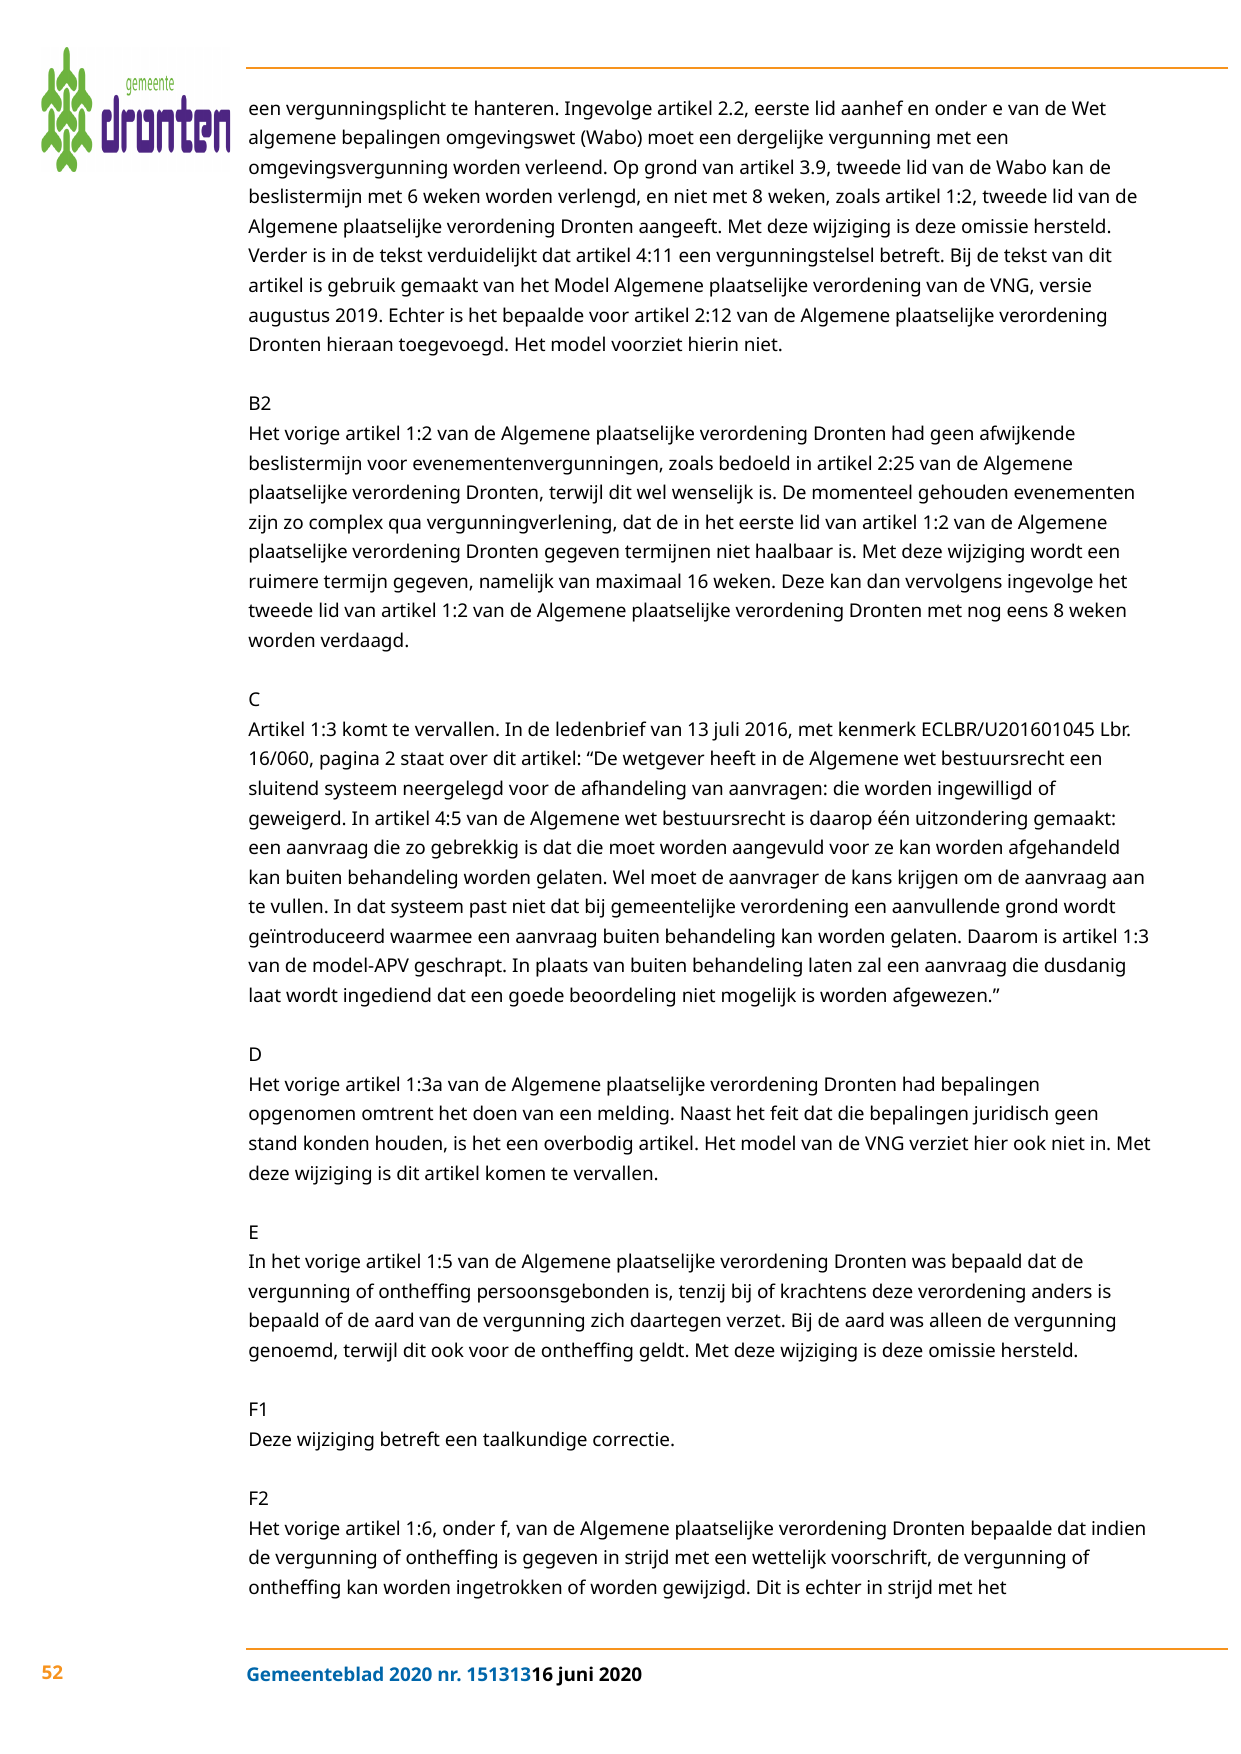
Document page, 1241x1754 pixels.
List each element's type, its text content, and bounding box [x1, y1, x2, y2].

text een vergunningsplicht te hanteren. Ingevolge artikel 2.2, eerste lid aanhef en onder e van de Wet algemene bepalingen omgevingswet (Wabo) moet een dergelijke vergunning met een omgevingsvergunning worden verleend. Op grond van artikel 3.9, tweede lid van de Wabo kan de beslistermijn met 6 weken worden verlengd, en niet met 8 weken, zoals artikel 1:2, tweede lid van de Algemene plaatselijke verordening Dronten aangeeft. Met deze wijziging is deze omissie hersteld. Verder is in de tekst verduidelijkt dat artikel 4:11 een vergunningstelsel betreft. Bij de tekst van dit artikel is gebruik gemaakt van het Model Algemene plaatselijke verordening van de VNG, versie augustus 2019. Echter is het bepaalde voor artikel 2:12 van de Algemene plaatselijke verordening Dronten hieraan toegevoegd. Het model voorziet hierin niet. [248, 95, 1152, 357]
text Het vorige artikel 1:6, onder f, van de Algemene plaatselijke verordening Dronten bepaalde dat indien de vergunning of ontheffing is gegeven in strijd met een wettelijk voorschrift, de vergunning of ontheffing kan worden ingetrokken of worden gewijzigd. Dit is echter in strijd met het [248, 1515, 1152, 1600]
text Het vorige artikel 1:3a van de Algemene plaatselijke verordening Dronten had bepalingen opgenomen omtrent het doen van een melding. Naast het feit dat die bepalingen juridisch geen stand konden houden, is het een overbodig artikel. Het model van de VNG verziet hier ook niet in. Met deze wijziging is dit artikel komen te vervallen. [248, 1071, 1152, 1186]
text E [248, 1219, 1152, 1245]
text F2 [248, 1485, 1152, 1511]
picture [41, 47, 231, 172]
text C [248, 686, 1152, 712]
text B2 [248, 391, 1152, 416]
text Het vorige artikel 1:2 van de Algemene plaatselijke verordening Dronten had geen afwijkende beslistermijn voor evenementenvergunningen, zoals bedoeld in artikel 2:25 van de Algemene plaatselijke verordening Dronten, terwijl dit wel wenselijk is. De momenteel gehouden evenementen zijn zo complex qua vergunningverlening, dat de in het eerste lid van artikel 1:2 van de Algemene plaatselijke verordening Dronten gegeven termijnen niet haalbaar is. Met deze wijziging wordt een ruimere termijn gegeven, namelijk van maximaal 16 weken. Deze kan dan vervolgens ingevolge het tweede lid van artikel 1:2 van de Algemene plaatselijke verordening Dronten met nog eens 8 weken worden verdaagd. [248, 420, 1152, 653]
text In het vorige artikel 1:5 van de Algemene plaatselijke verordening Dronten was bepaald dat de vergunning of ontheffing persoonsgebonden is, tenzij bij of krachtens deze verordening anders is bepaald of de aard van de vergunning zich daartegen verzet. Bij de aard was alleen de vergunning genoemd, terwijl dit ook voor de ontheffing geldt. Met deze wijziging is deze omissie hersteld. [248, 1248, 1152, 1363]
text Deze wijziging betreft een taalkundige correctie. [248, 1426, 1152, 1452]
text D [248, 1041, 1152, 1067]
text F1 [248, 1396, 1152, 1422]
text Artikel 1:3 komt te vervallen. In de ledenbrief van 13 juli 2016, met kenmerk ECLBR/U201601045 Lbr. 16/060, pagina 2 staat over dit artikel: “De wetgever heeft in de Algemene wet bestuursrecht een sluitend systeem neergelegd voor de afhandeling van aanvragen: die worden ingewilligd of geweigerd. In artikel 4:5 van de Algemene wet bestuursrecht is daarop één uitzondering gemaakt: een aanvraag die zo gebrekkig is dat die moet worden aangevuld voor ze kan worden afgehandeld kan buiten behandeling worden gelaten. Wel moet de aanvrager de kans krijgen om de aanvraag aan te vullen. In dat systeem past niet dat bij gemeentelijke verordening een aanvullende grond wordt geïntroduceerd waarmee een aanvraag buiten behandeling kan worden gelaten. Daarom is artikel 1:3 van de model-APV geschrapt. In plaats van buiten behandeling laten zal een aanvraag die dusdanig laat wordt ingediend dat een goede beoordeling niet mogelijk is worden afgewezen.” [248, 716, 1152, 1008]
